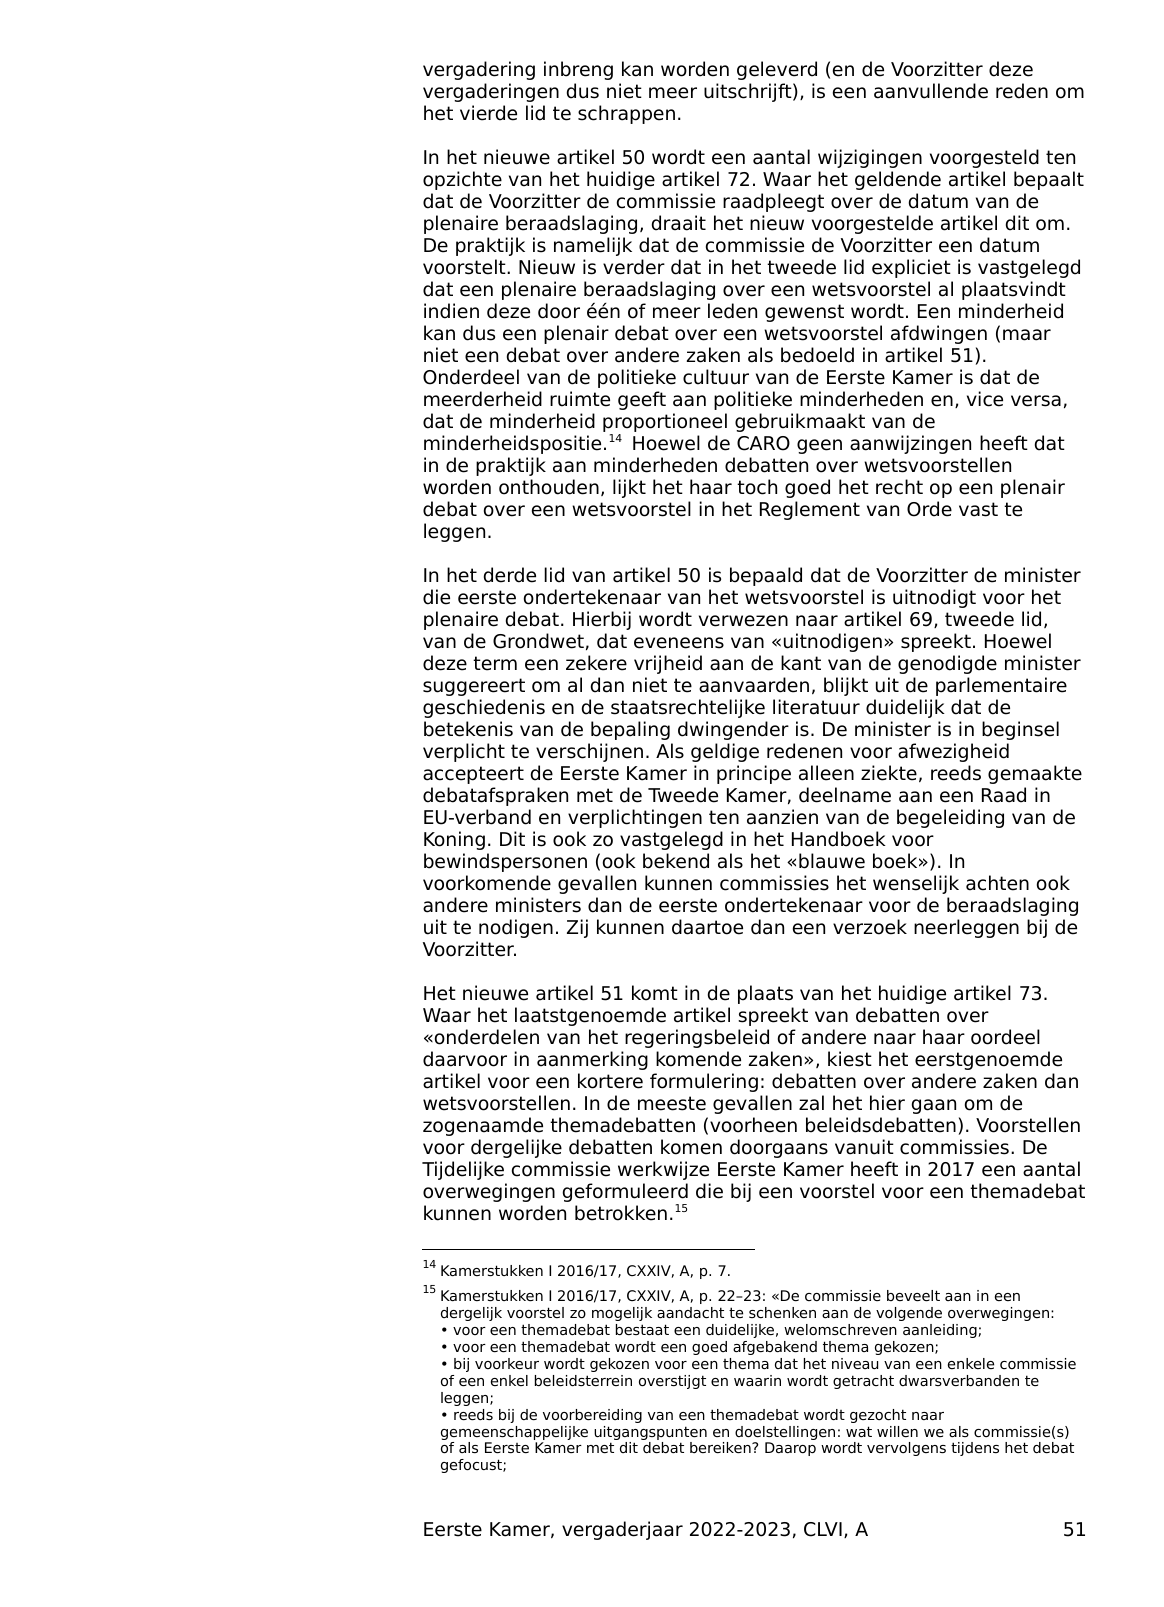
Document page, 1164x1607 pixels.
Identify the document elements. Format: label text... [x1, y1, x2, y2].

text • reeds bij de voorbereiding van een themadebat wordt gezocht naar gemeenschappelijke uitgangspunten en doelstellingen: wat willen we als commissie(s) of als Eerste Kamer met dit debat bereiken? Daarop wordt vervolgens tijdens het debat gefocust; [440, 1407, 1087, 1474]
text vergadering inbreng kan worden geleverd (en de Voorzitter deze vergaderingen dus niet meer uitschrijft), is een aanvullende reden om het vierde lid te schrappen. [422, 59, 1087, 125]
text Het nieuwe artikel 51 komt in de plaats van het huidige artikel 73. Waar het laatstgenoemde artikel spreekt van debatten over «onderdelen van het regeringsbeleid of andere naar haar oordeel daarvoor in aanmerking komende zaken», kiest het eerstgenoemde artikel voor een kortere formulering: debatten over andere zaken dan wetsvoorstellen. In de meeste gevallen zal het hier gaan om de zogenaamde themadebatten (voorheen beleidsdebatten). Voorstellen voor dergelijke debatten komen doorgaans vanuit commissies. De Tijdelijke commissie werkwijze Eerste Kamer heeft in 2017 een aantal overwegingen geformuleerd die bij een voorstel voor een themadebat kunnen worden betrokken. [422, 983, 1087, 1224]
text • voor een themadebat wordt een goed afgebakend thema gekozen; [440, 1339, 1087, 1356]
text Kamerstukken I 2016/17, CXXIV, A, p. 7. [422, 1258, 1087, 1281]
text • voor een themadebat bestaat een duidelijke, welomschreven aanleiding; [440, 1322, 1087, 1339]
text In het nieuwe artikel 50 wordt een aantal wijzigingen voorgesteld ten opzichte van het huidige artikel 72. Waar het geldende artikel bepaalt dat de Voorzitter de commissie raadpleegt over de datum van de plenaire beraadslaging, draait het nieuw voorgestelde artikel dit om. De praktijk is namelijk dat de commissie de Voorzitter een datum voorstelt. Nieuw is verder dat in het tweede lid expliciet is vastgelegd dat een plenaire beraadslaging over een wetsvoorstel al plaatsvindt indien deze door één of meer leden gewenst wordt. Een minderheid kan dus een plenair debat over een wetsvoorstel afdwingen (maar niet een debat over andere zaken als bedoeld in artikel 51). Onderdeel van de politieke cultuur van de Eerste Kamer is dat de meerderheid ruimte geeft aan politieke minderheden en, vice versa, dat de minderheid proportioneel gebruikmaakt van de minderheidspositie. Hoewel de CARO geen aanwijzingen heeft dat in de praktijk aan minderheden debatten over wetsvoorstellen worden onthouden, lijkt het haar toch goed het recht op een plenair debat over een wetsvoorstel in het Reglement van Orde vast te leggen. [422, 147, 1087, 543]
text In het derde lid van artikel 50 is bepaald dat de Voorzitter de minister die eerste ondertekenaar van het wetsvoorstel is uitnodigt voor het plenaire debat. Hierbij wordt verwezen naar artikel 69, tweede lid, van de Grondwet, dat eveneens van «uitnodigen» spreekt. Hoewel deze term een zekere vrijheid aan de kant van de genodigde minister suggereert om al dan niet te aanvaarden, blijkt uit de parlementaire geschiedenis en de staatsrechtelijke literatuur duidelijk dat de betekenis van de bepaling dwingender is. De minister is in beginsel verplicht te verschijnen. Als geldige redenen voor afwezigheid accepteert de Eerste Kamer in principe alleen ziekte, reeds gemaakte debatafspraken met de Tweede Kamer, deelname aan een Raad in EU-verband en verplichtingen ten aanzien van de begeleiding van de Koning. Dit is ook zo vastgelegd in het Handboek voor bewindspersonen (ook bekend als het «blauwe boek»). In voorkomende gevallen kunnen commissies het wenselijk achten ook andere ministers dan de eerste ondertekenaar voor de beraadslaging uit te nodigen. Zij kunnen daartoe dan een verzoek neerleggen bij de Voorzitter. [422, 565, 1087, 961]
text • bij voorkeur wordt gekozen voor een thema dat het niveau van een enkele commissie of een enkel beleidsterrein overstijgt en waarin wordt getracht dwarsverbanden te leggen; [440, 1356, 1087, 1407]
text Kamerstukken I 2016/17, CXXIV, A, p. 22–23: «De commissie beveelt aan in een dergelijk voorstel zo mogelijk aandacht te schenken aan de volgende overwegingen: [422, 1283, 1087, 1322]
